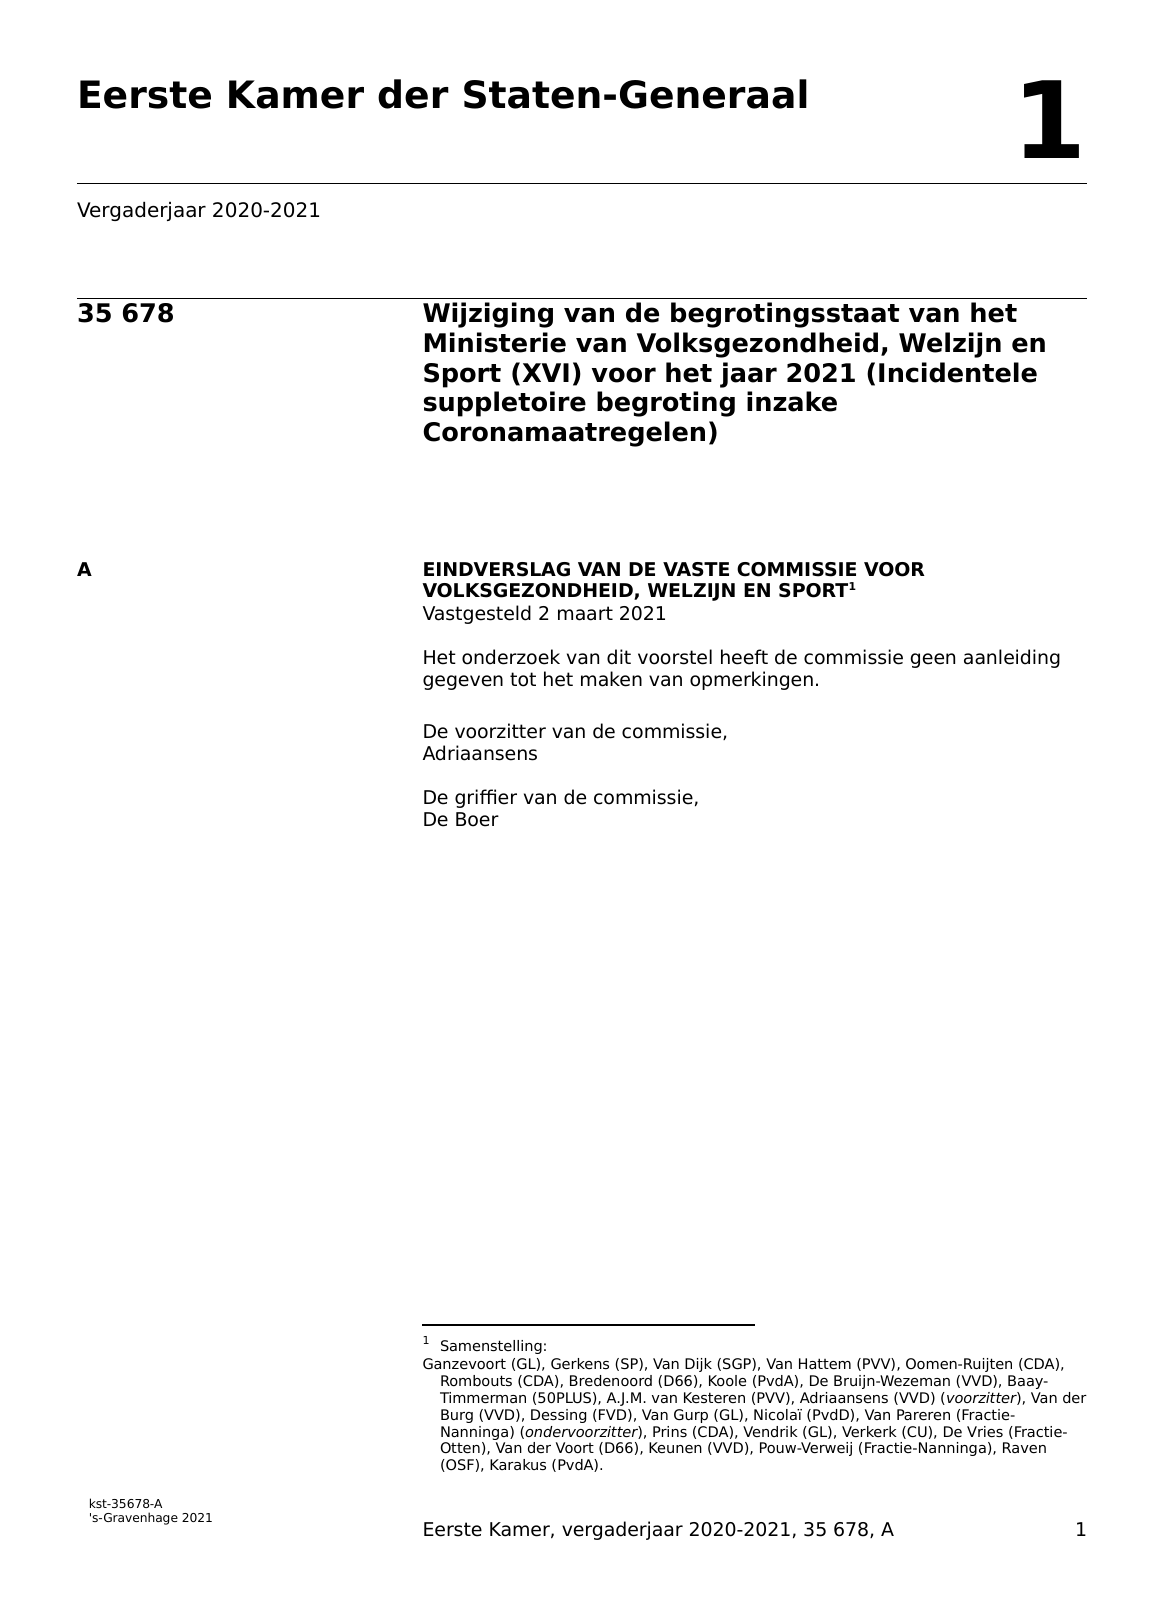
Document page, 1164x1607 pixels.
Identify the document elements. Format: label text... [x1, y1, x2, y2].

text Het onderzoek van dit voorstel heeft de commissie geen aanleiding gegeven tot het maken van opmerkingen. [422, 647, 1087, 691]
subtitle 35 678 Wijziging van de begrotingsstaat van het Ministerie van Volksgezondheid, Welzijn en Sport (XVI) voor het jaar 2021 (Incidentele suppletoire begroting inzake Coronamaatregelen) [77, 299, 1087, 447]
table_header Eerste Kamer der Staten-Generaal [77, 59, 886, 183]
text De voorzitter van de commissie, Adriaansens [422, 721, 1087, 764]
table_header 1 [886, 59, 1087, 183]
text Vastgesteld 2 maart 2021 [422, 602, 1087, 624]
text Samenstelling: [422, 1334, 1087, 1356]
text 's-Gravenhage 2021 [88, 1511, 323, 1525]
text kst-35678-A [88, 1497, 323, 1511]
subtitle A EINDVERSLAG VAN DE VASTE COMMISSIE VOOR VOLKSGEZONDHEID, WELZIJN EN SPORT [77, 558, 1087, 602]
table_cell Vergaderjaar 2020-2021 [77, 184, 1087, 298]
text De griffier van de commissie, De Boer [422, 787, 1087, 831]
text Ganzevoort (GL), Gerkens (SP), Van Dijk (SGP), Van Hattem (PVV), Oomen-Ruijten (CDA), Rombouts (CDA), Bredenoord (D66), Koole (PvdA), De Bruijn-Wezeman (VVD), Baay-Timmerman (50PLUS), A.J.M. van Kesteren (PVV), Adriaansens (VVD) (voorzitter), Van der Burg (VVD), Dessing (FVD), Van Gurp (GL), Nicolaï (PvdD), Van Pareren (Fractie-Nanninga) (ondervoorzitter), Prins (CDA), Vendrik (GL), Verkerk (CU), De Vries (Fractie-Otten), Van der Voort (D66), Keunen (VVD), Pouw-Verweij (Fractie-Nanninga), Raven (OSF), Karakus (PvdA). [422, 1356, 1087, 1474]
